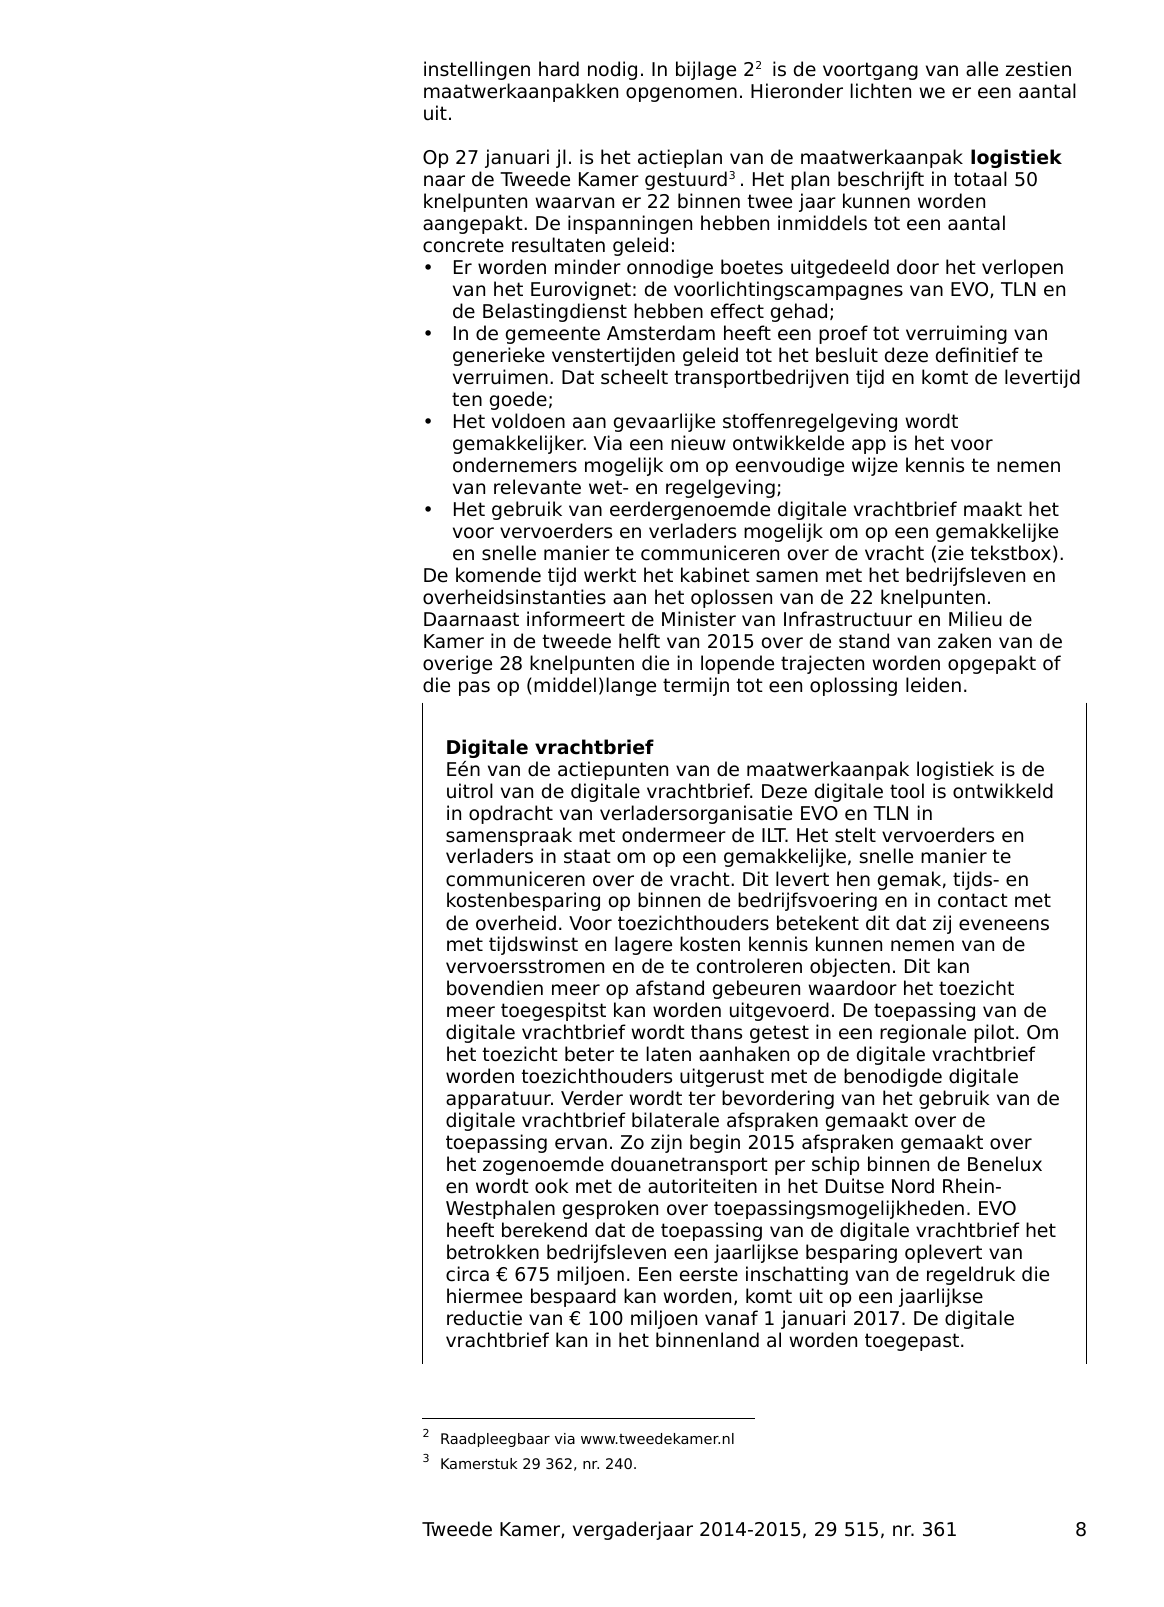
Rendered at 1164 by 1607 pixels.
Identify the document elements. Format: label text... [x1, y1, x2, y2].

text • Er worden minder onnodige boetes uitgedeeld door het verlopen van het Eurovignet: de voorlichtingscampagnes van EVO, TLN en de Belastingdienst hebben effect gehad; [422, 257, 1087, 323]
table_header Digitale vrachtbrief Eén van de actiepunten van de maatwerkaanpak logistiek is de uitrol van de digitale vrachtbrief. Deze digitale tool is ontwikkeld in opdracht van verladersorganisatie EVO en TLN in samenspraak met ondermeer de ILT. Het stelt vervoerders en verladers in staat om op een gemakkelijke, snelle manier te communiceren over de vracht. Dit levert hen gemak, tijds- en kostenbesparing op binnen de bedrijfsvoering en in contact met de overheid. Voor toezichthouders betekent dit dat zij eveneens met tijdswinst en lagere kosten kennis kunnen nemen van de vervoersstromen en de te controleren objecten. Dit kan bovendien meer op afstand gebeuren waardoor het toezicht meer toegespitst kan worden uitgevoerd. De toepassing van de digitale vrachtbrief wordt thans getest in een regionale pilot. Om het toezicht beter te laten aanhaken op de digitale vrachtbrief worden toezichthouders uitgerust met de benodigde digitale apparatuur. Verder wordt ter bevordering van het gebruik van de digitale vrachtbrief bilaterale afspraken gemaakt over de toepassing ervan. Zo zijn begin 2015 afspraken gemaakt over het zogenoemde douanetransport per schip binnen de Benelux en wordt ook met de autoriteiten in het Duitse Nord Rhein-Westphalen gesproken over toepassingsmogelijkheden. EVO heeft berekend dat de toepassing van de digitale vrachtbrief het betrokken bedrijfsleven een jaarlijkse besparing oplevert van circa € 675 miljoen. Een eerste inschatting van de regeldruk die hiermee bespaard kan worden, komt uit op een jaarlijkse reductie van € 100 miljoen vanaf 1 januari 2017. De digitale vrachtbrief kan in het binnenland al worden toegepast. [423, 703, 1086, 1364]
text • Het voldoen aan gevaarlijke stoffenregelgeving wordt gemakkelijker. Via een nieuw ontwikkelde app is het voor ondernemers mogelijk om op eenvoudige wijze kennis te nemen van relevante wet- en regelgeving; [422, 411, 1087, 499]
text Kamerstuk 29 362, nr. 240. [422, 1452, 1087, 1474]
text Raadpleegbaar via www.tweedekamer.nl [422, 1427, 1087, 1449]
text instellingen hard nodig. In bijlage 2 is de voortgang van alle zestien maatwerkaanpakken opgenomen. Hieronder lichten we er een aantal uit. [422, 59, 1087, 125]
text De komende tijd werkt het kabinet samen met het bedrijfsleven en overheidsinstanties aan het oplossen van de 22 knelpunten. Daarnaast informeert de Minister van Infrastructuur en Milieu de Kamer in de tweede helft van 2015 over de stand van zaken van de overige 28 knelpunten die in lopende trajecten worden opgepakt of die pas op (middel)lange termijn tot een oplossing leiden. [422, 565, 1087, 697]
text • In de gemeente Amsterdam heeft een proef tot verruiming van generieke venstertijden geleid tot het besluit deze definitief te verruimen. Dat scheelt transportbedrijven tijd en komt de levertijd ten goede; [422, 323, 1087, 411]
text • Het gebruik van eerdergenoemde digitale vrachtbrief maakt het voor vervoerders en verladers mogelijk om op een gemakkelijke en snelle manier te communiceren over de vracht (zie tekstbox). [422, 499, 1087, 565]
text Op 27 januari jl. is het actieplan van de maatwerkaanpak logistiek naar de Tweede Kamer gestuurd. Het plan beschrijft in totaal 50 knelpunten waarvan er 22 binnen twee jaar kunnen worden aangepakt. De inspanningen hebben inmiddels tot een aantal concrete resultaten geleid: [422, 147, 1087, 257]
